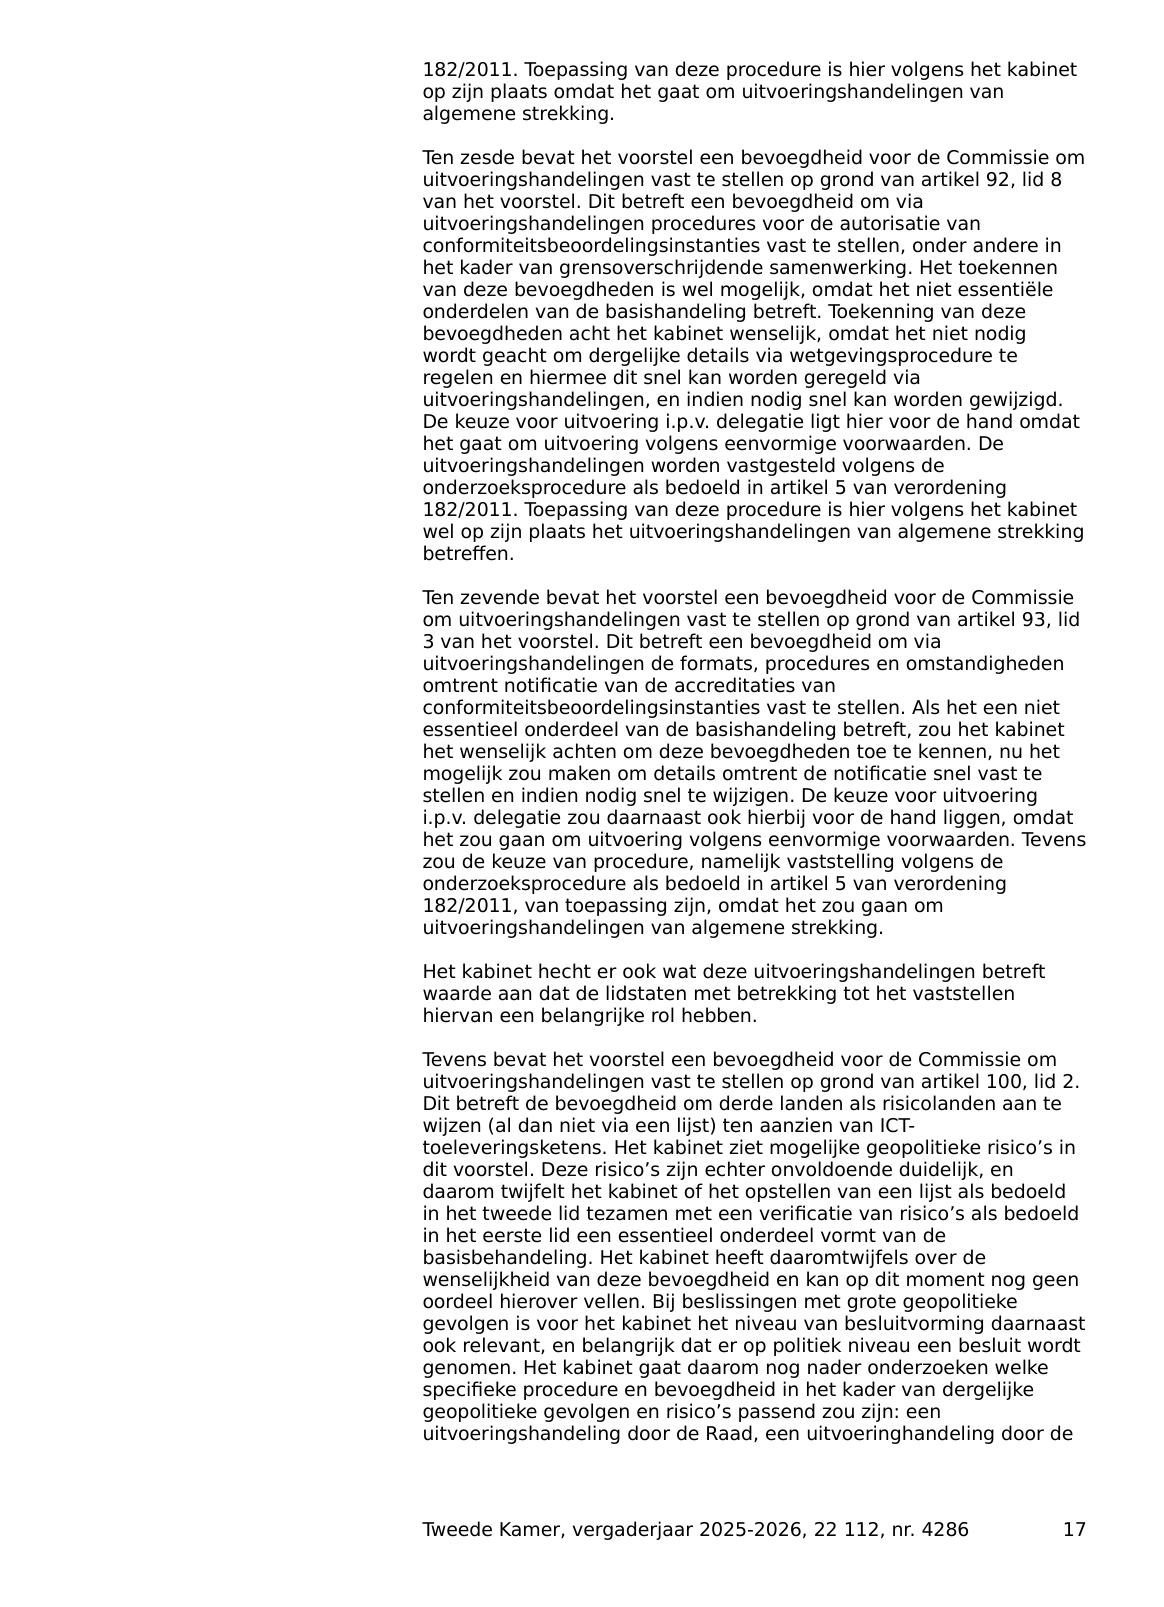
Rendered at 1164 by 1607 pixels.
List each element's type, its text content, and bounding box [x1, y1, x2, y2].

text Ten zevende bevat het voorstel een bevoegdheid voor de Commissie om uitvoeringshandelingen vast te stellen op grond van artikel 93, lid 3 van het voorstel. Dit betreft een bevoegdheid om via uitvoeringshandelingen de formats, procedures en omstandigheden omtrent notificatie van de accreditaties van conformiteitsbeoordelingsinstanties vast te stellen. Als het een niet essentieel onderdeel van de basishandeling betreft, zou het kabinet het wenselijk achten om deze bevoegdheden toe te kennen, nu het mogelijk zou maken om details omtrent de notificatie snel vast te stellen en indien nodig snel te wijzigen. De keuze voor uitvoering i.p.v. delegatie zou daarnaast ook hierbij voor de hand liggen, omdat het zou gaan om uitvoering volgens eenvormige voorwaarden. Tevens zou de keuze van procedure, namelijk vaststelling volgens de onderzoeksprocedure als bedoeld in artikel 5 van verordening 182/2011, van toepassing zijn, omdat het zou gaan om uitvoeringshandelingen van algemene strekking. [422, 587, 1087, 939]
text Tevens bevat het voorstel een bevoegdheid voor de Commissie om uitvoeringshandelingen vast te stellen op grond van artikel 100, lid 2. Dit betreft de bevoegdheid om derde landen als risicolanden aan te wijzen (al dan niet via een lijst) ten aanzien van ICT-toeleveringsketens. Het kabinet ziet mogelijke geopolitieke risico’s in dit voorstel. Deze risico’s zijn echter onvoldoende duidelijk, en daarom twijfelt het kabinet of het opstellen van een lijst als bedoeld in het tweede lid tezamen met een verificatie van risico’s als bedoeld in het eerste lid een essentieel onderdeel vormt van de basisbehandeling. Het kabinet heeft daaromtwijfels over de wenselijkheid van deze bevoegdheid en kan op dit moment nog geen oordeel hierover vellen. Bij beslissingen met grote geopolitieke gevolgen is voor het kabinet het niveau van besluitvorming daarnaast ook relevant, en belangrijk dat er op politiek niveau een besluit wordt genomen. Het kabinet gaat daarom nog nader onderzoeken welke specifieke procedure en bevoegdheid in het kader van dergelijke geopolitieke gevolgen en risico’s passend zou zijn: een uitvoeringshandeling door de Raad, een uitvoeringhandeling door de [422, 1049, 1087, 1444]
text Het kabinet hecht er ook wat deze uitvoeringshandelingen betreft waarde aan dat de lidstaten met betrekking tot het vaststellen hiervan een belangrijke rol hebben. [422, 961, 1087, 1027]
text 182/2011. Toepassing van deze procedure is hier volgens het kabinet op zijn plaats omdat het gaat om uitvoeringshandelingen van algemene strekking. [422, 59, 1087, 125]
text Ten zesde bevat het voorstel een bevoegdheid voor de Commissie om uitvoeringshandelingen vast te stellen op grond van artikel 92, lid 8 van het voorstel. Dit betreft een bevoegdheid om via uitvoeringshandelingen procedures voor de autorisatie van conformiteitsbeoordelingsinstanties vast te stellen, onder andere in het kader van grensoverschrijdende samenwerking. Het toekennen van deze bevoegdheden is wel mogelijk, omdat het niet essentiële onderdelen van de basishandeling betreft. Toekenning van deze bevoegdheden acht het kabinet wenselijk, omdat het niet nodig wordt geacht om dergelijke details via wetgevingsprocedure te regelen en hiermee dit snel kan worden geregeld via uitvoeringshandelingen, en indien nodig snel kan worden gewijzigd. De keuze voor uitvoering i.p.v. delegatie ligt hier voor de hand omdat het gaat om uitvoering volgens eenvormige voorwaarden. De uitvoeringshandelingen worden vastgesteld volgens de onderzoeksprocedure als bedoeld in artikel 5 van verordening 182/2011. Toepassing van deze procedure is hier volgens het kabinet wel op zijn plaats het uitvoeringshandelingen van algemene strekking betreffen. [422, 147, 1087, 565]
